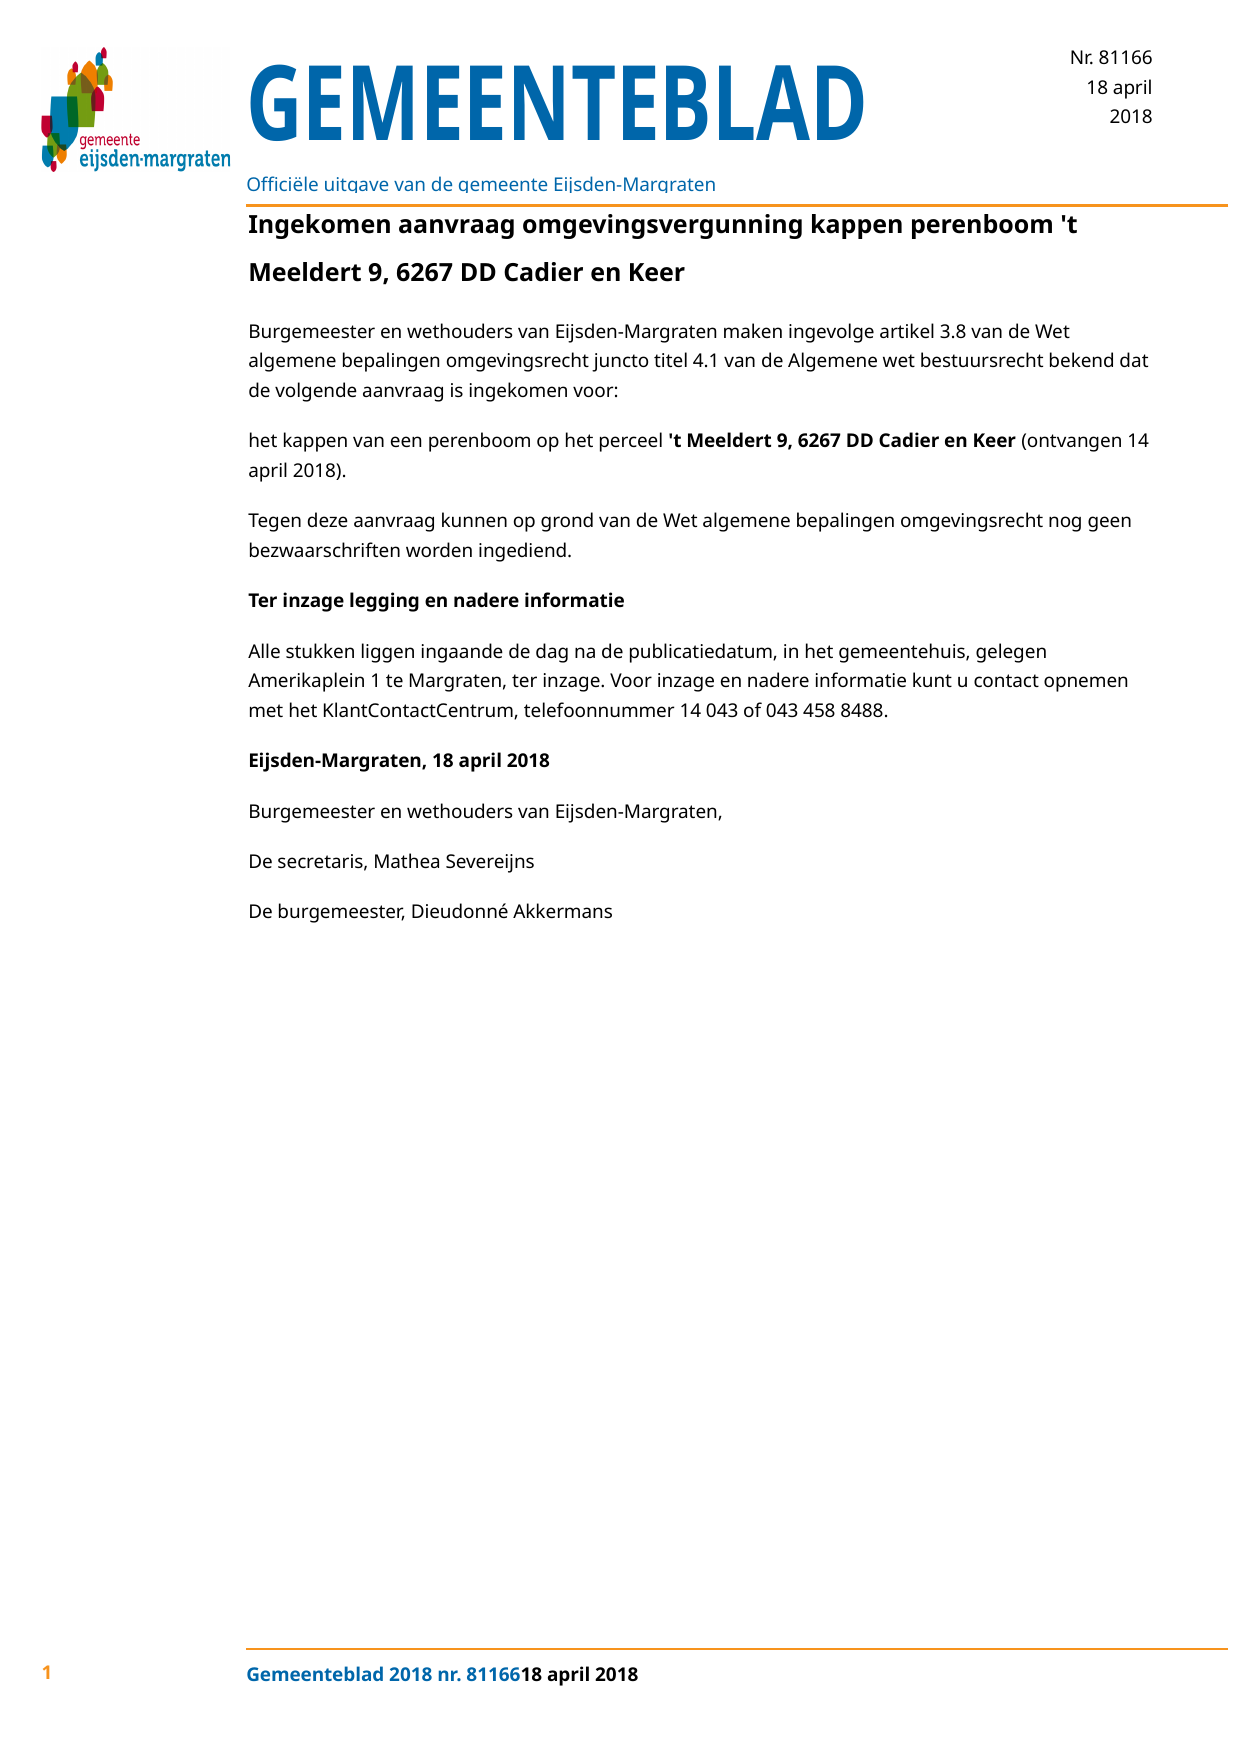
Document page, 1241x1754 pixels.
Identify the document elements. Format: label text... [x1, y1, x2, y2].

text Tegen deze aanvraag kunnen op grond van de Wet algemene bepalingen omgevingsrecht nog geen bezwaarschriften worden ingediend. [248, 507, 1152, 563]
picture [41, 47, 231, 172]
text Alle stukken liggen ingaande de dag na de publicatiedatum, in het gemeentehuis, gelegen Amerikaplein 1 te Margraten, ter inzage. Voor inzage en nadere informatie kunt u contact opnemen met het KlantContactCentrum, telefoonnummer 14 043 of 043 458 8488. [248, 638, 1152, 723]
text Ingekomen aanvraag omgevingsvergunning kappen perenboom 't Meeldert 9, 6267 DD Cadier en Keer [248, 207, 1152, 288]
text De burgemeester, Dieudonné Akkermans [248, 899, 1152, 924]
text Ter inzage legging en nadere informatie [248, 587, 1152, 613]
text De secretaris, Mathea Severeijns [248, 848, 1152, 874]
text Burgemeester en wethouders van Eijsden-Margraten maken ingevolge artikel 3.8 van de Wet algemene bepalingen omgevingsrecht juncto titel 4.1 van de Algemene wet bestuursrecht bekend dat de volgende aanvraag is ingekomen voor: [248, 318, 1152, 403]
text het kappen van een perenboom op het perceel 't Meeldert 9, 6267 DD Cadier en Keer (ontvangen 14 april 2018). [248, 427, 1152, 483]
text Eijsden-Margraten, 18 april 2018 [248, 747, 1152, 773]
text Burgemeester en wethouders van Eijsden-Margraten, [248, 798, 1152, 824]
